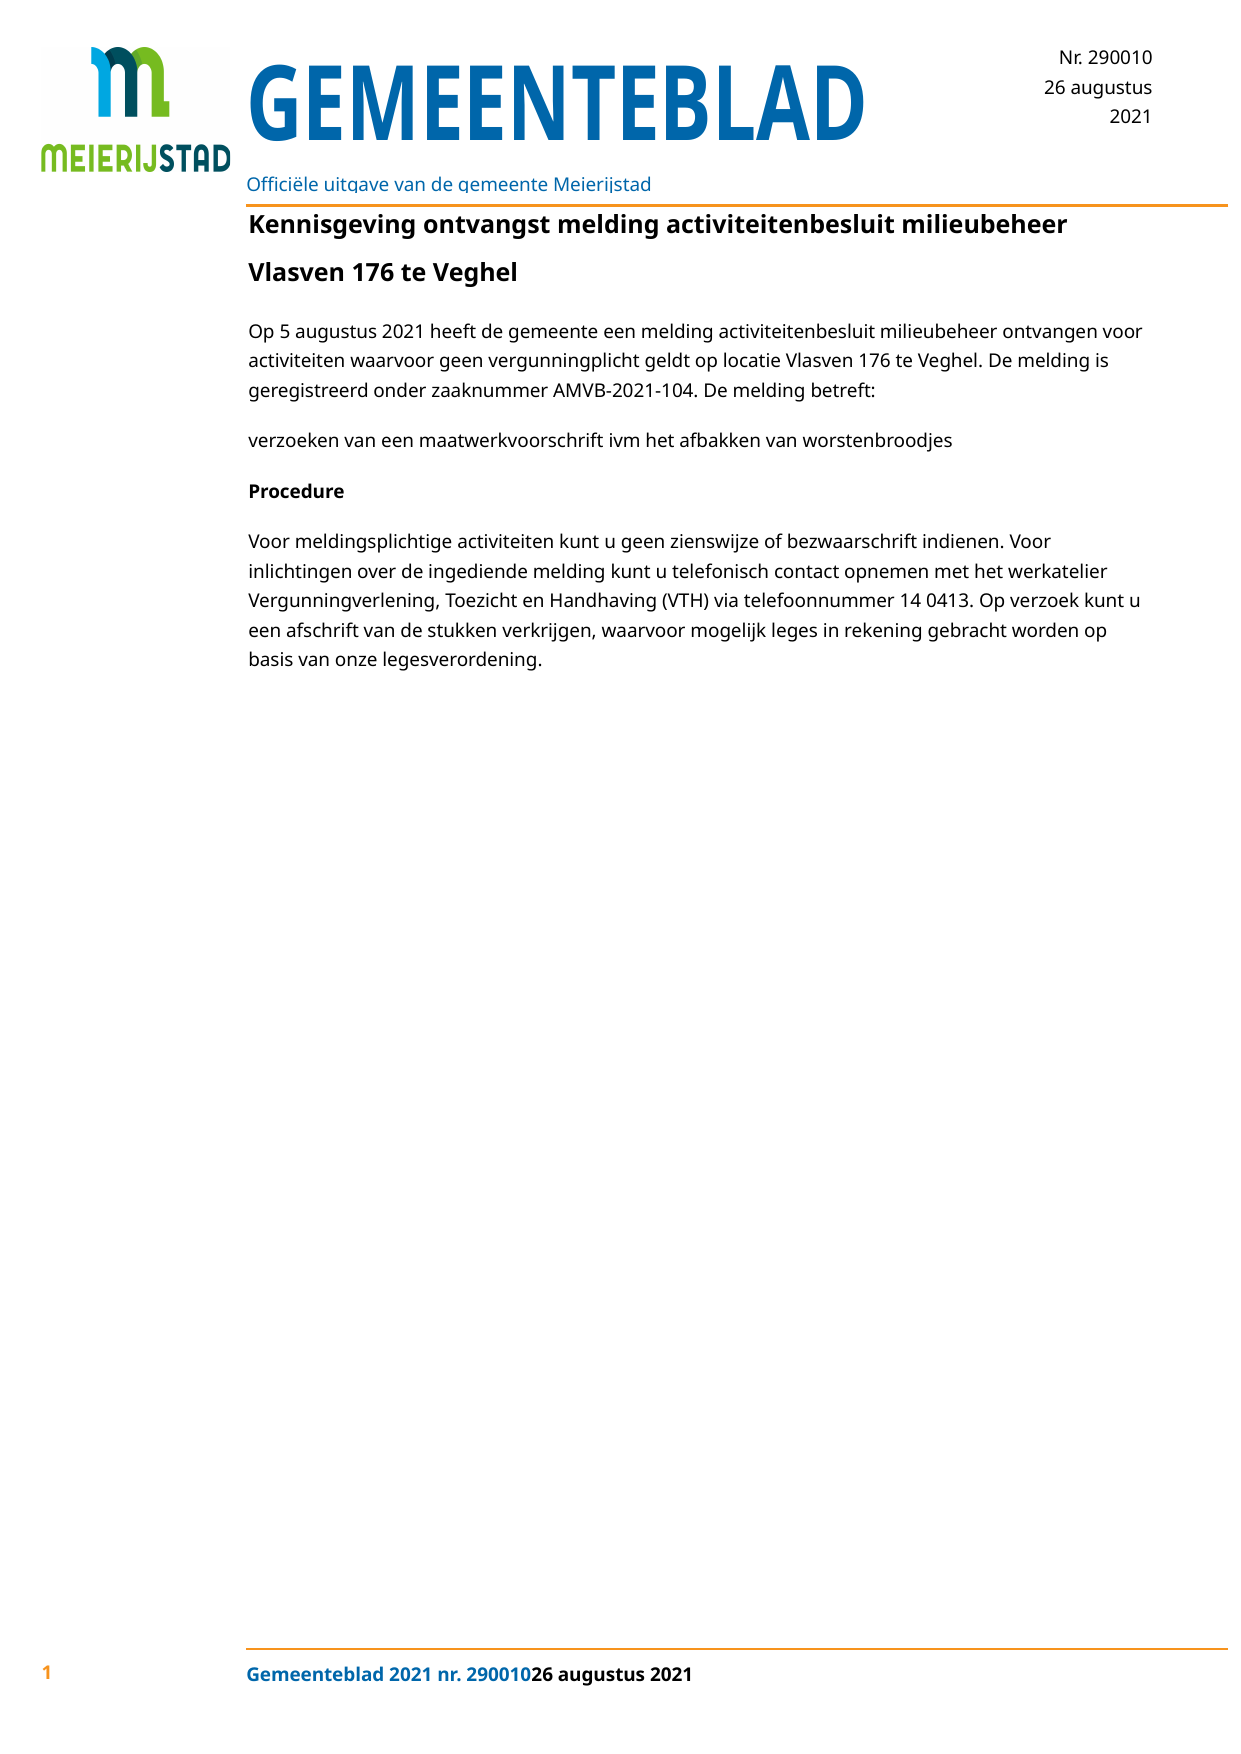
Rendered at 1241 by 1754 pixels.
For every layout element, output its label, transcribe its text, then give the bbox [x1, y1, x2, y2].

text Voor meldingsplichtige activiteiten kunt u geen zienswijze of bezwaarschrift indienen. Voor inlichtingen over de ingediende melding kunt u telefonisch contact opnemen met het werkatelier Vergunningverlening, Toezicht en Handhaving (VTH) via telefoonnummer 14 0413. Op verzoek kunt u een afschrift van de stukken verkrijgen, waarvoor mogelijk leges in rekening gebracht worden op basis van onze legesverordening. [248, 528, 1152, 672]
text verzoeken van een maatwerkvoorschrift ivm het afbakken van worstenbroodjes [248, 427, 1152, 453]
text Procedure [248, 478, 1152, 504]
text Kennisgeving ontvangst melding activiteitenbesluit milieubeheer Vlasven 176 te Veghel [248, 207, 1152, 288]
picture [41, 47, 231, 172]
text Op 5 augustus 2021 heeft de gemeente een melding activiteitenbesluit milieubeheer ontvangen voor activiteiten waarvoor geen vergunningplicht geldt op locatie Vlasven 176 te Veghel. De melding is geregistreerd onder zaaknummer AMVB-2021-104. De melding betreft: [248, 318, 1152, 403]
